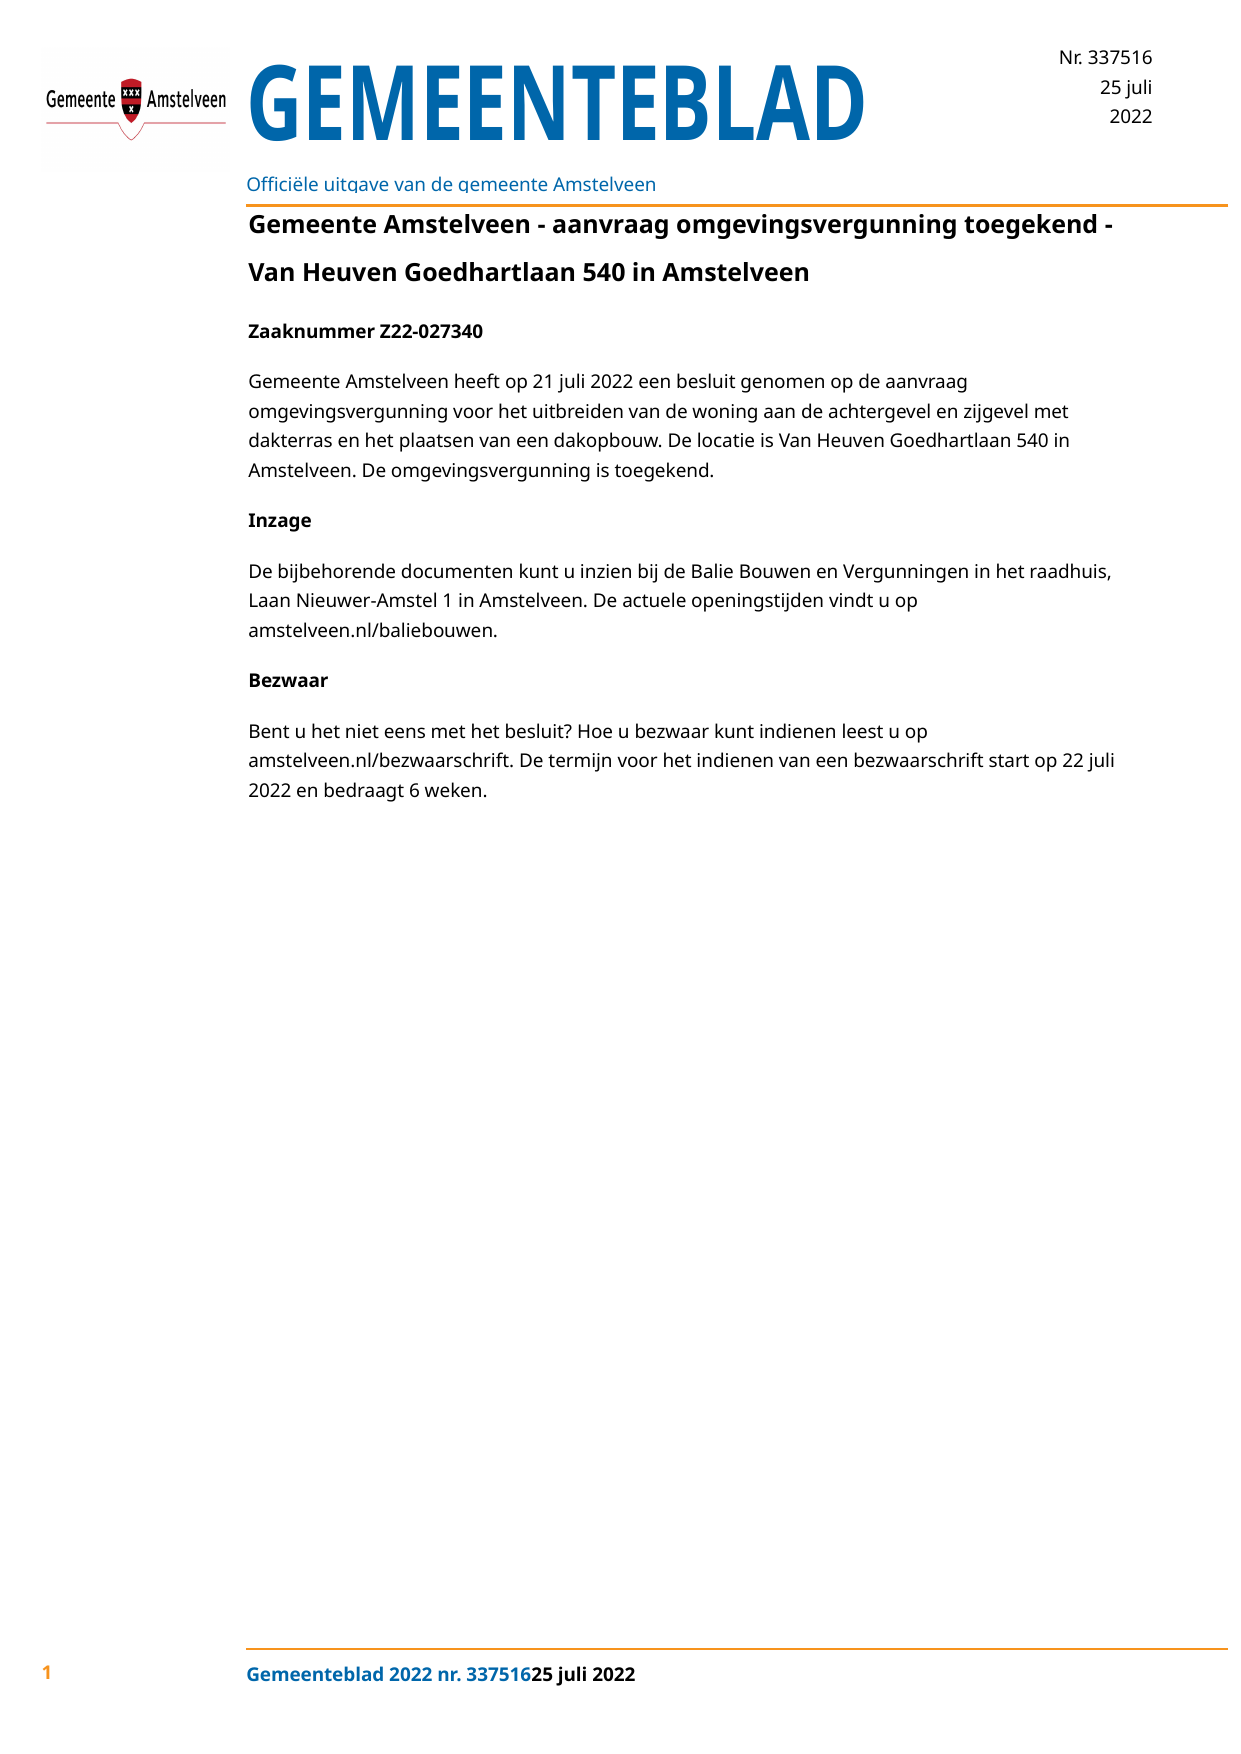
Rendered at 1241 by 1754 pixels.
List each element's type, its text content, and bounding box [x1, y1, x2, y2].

text Inzage [248, 507, 1152, 533]
text Gemeente Amstelveen heeft op 21 juli 2022 een besluit genomen op de aanvraag omgevingsvergunning voor het uitbreiden van de woning aan de achtergevel en zijgevel met dakterras en het plaatsen van een dakopbouw. De locatie is Van Heuven Goedhartlaan 540 in Amstelveen. De omgevingsvergunning is toegekend. [248, 368, 1152, 483]
text Zaaknummer Z22-027340 [248, 318, 1152, 344]
picture [41, 47, 231, 172]
text Bezwaar [248, 667, 1152, 693]
text Bent u het niet eens met het besluit? Hoe u bezwaar kunt indienen leest u op amstelveen.nl/bezwaarschrift. De termijn voor het indienen van een bezwaarschrift start op 22 juli 2022 en bedraagt 6 weken. [248, 718, 1152, 803]
text De bijbehorende documenten kunt u inzien bij de Balie Bouwen en Vergunningen in het raadhuis, Laan Nieuwer-Amstel 1 in Amstelveen. De actuele openingstijden vindt u op amstelveen.nl/baliebouwen. [248, 558, 1152, 643]
text Gemeente Amstelveen - aanvraag omgevingsvergunning toegekend - Van Heuven Goedhartlaan 540 in Amstelveen [248, 207, 1152, 288]
